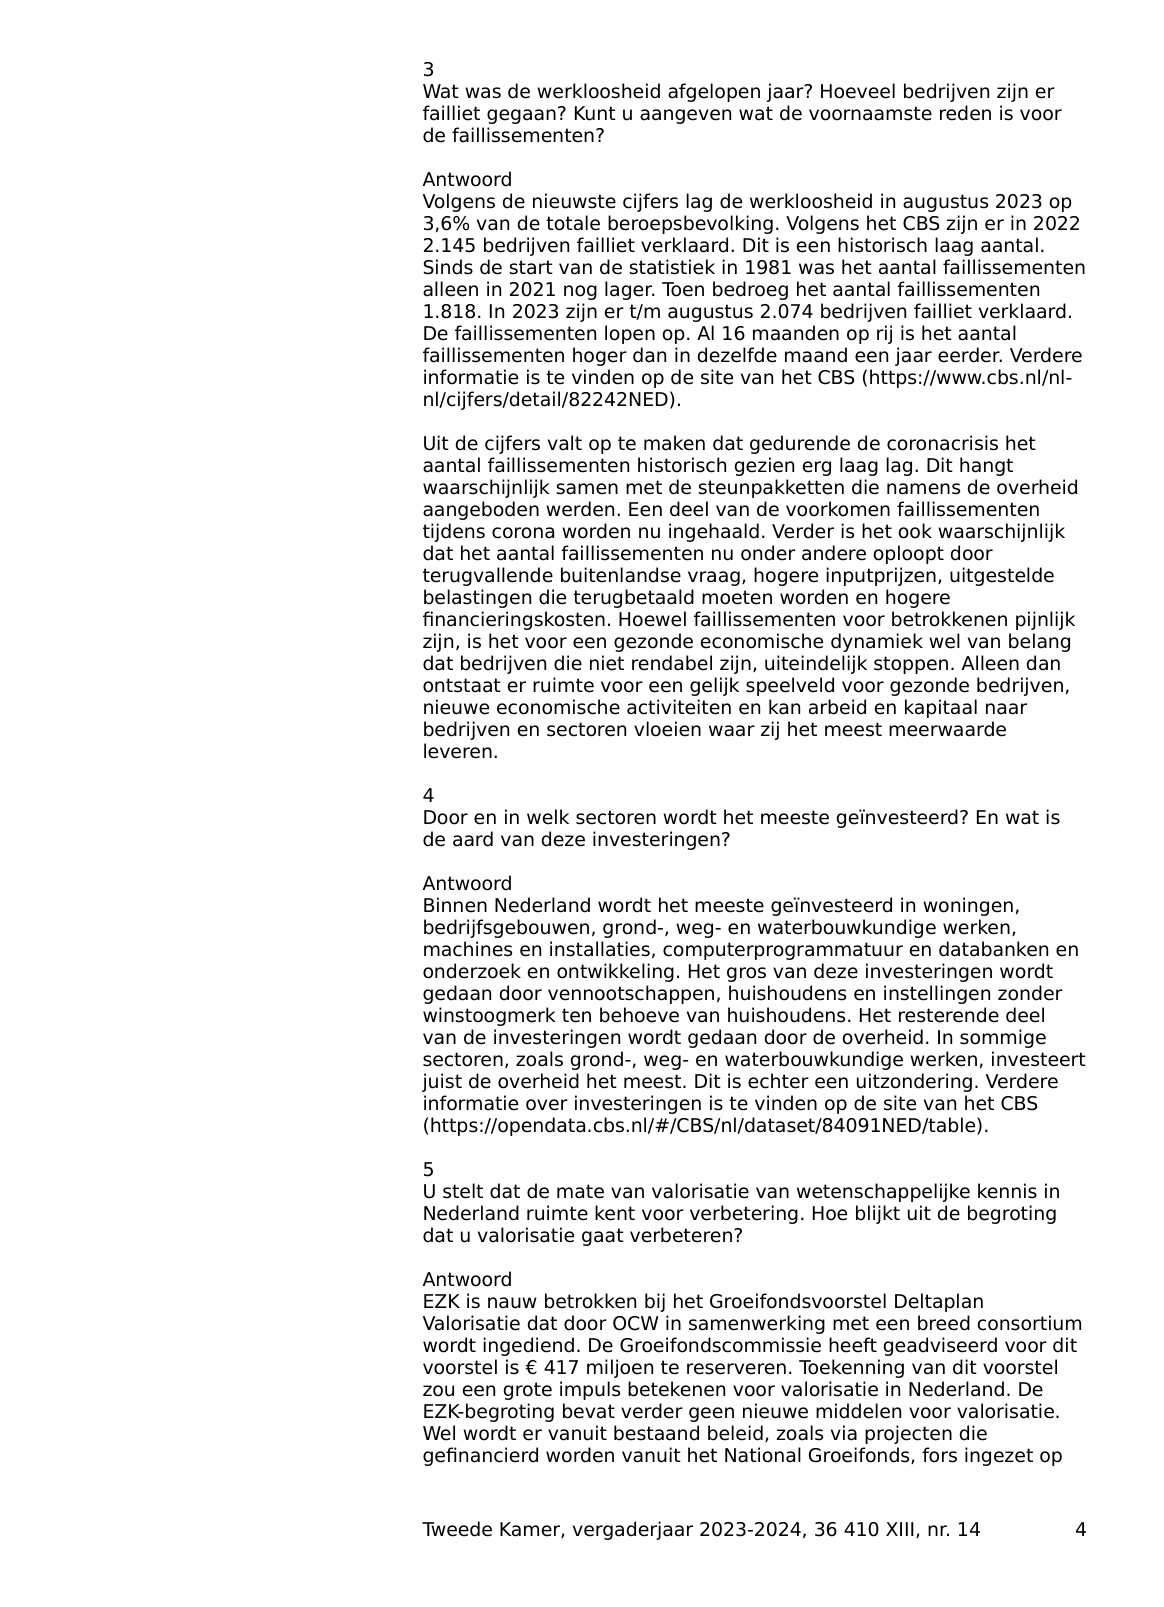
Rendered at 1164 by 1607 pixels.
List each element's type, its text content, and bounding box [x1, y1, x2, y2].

text Wat was de werkloosheid afgelopen jaar? Hoeveel bedrijven zijn er failliet gegaan? Kunt u aangeven wat de voornaamste reden is voor de faillissementen? [422, 81, 1087, 147]
text Uit de cijfers valt op te maken dat gedurende de coronacrisis het aantal faillissementen historisch gezien erg laag lag. Dit hangt waarschijnlijk samen met de steunpakketten die namens de overheid aangeboden werden. Een deel van de voorkomen faillissementen tijdens corona worden nu ingehaald. Verder is het ook waarschijnlijk dat het aantal faillissementen nu onder andere oploopt door terugvallende buitenlandse vraag, hogere inputprijzen, uitgestelde belastingen die terugbetaald moeten worden en hogere financieringskosten. Hoewel faillissementen voor betrokkenen pijnlijk zijn, is het voor een gezonde economische dynamiek wel van belang dat bedrijven die niet rendabel zijn, uiteindelijk stoppen. Alleen dan ontstaat er ruimte voor een gelijk speelveld voor gezonde bedrijven, nieuwe economische activiteiten en kan arbeid en kapitaal naar bedrijven en sectoren vloeien waar zij het meest meerwaarde leveren. [422, 433, 1087, 763]
text EZK is nauw betrokken bij het Groeifondsvoorstel Deltaplan Valorisatie dat door OCW in samenwerking met een breed consortium wordt ingediend. De Groeifondscommissie heeft geadviseerd voor dit voorstel is € 417 miljoen te reserveren. Toekenning van dit voorstel zou een grote impuls betekenen voor valorisatie in Nederland. De EZK-begroting bevat verder geen nieuwe middelen voor valorisatie. Wel wordt er vanuit bestaand beleid, zoals via projecten die gefinancierd worden vanuit het National Groeifonds, fors ingezet op [422, 1291, 1087, 1467]
text U stelt dat de mate van valorisatie van wetenschappelijke kennis in Nederland ruimte kent voor verbetering. Hoe blijkt uit de begroting dat u valorisatie gaat verbeteren? [422, 1181, 1087, 1247]
text Binnen Nederland wordt het meeste geïnvesteerd in woningen, bedrijfsgebouwen, grond-, weg- en waterbouwkundige werken, machines en installaties, computerprogrammatuur en databanken en onderzoek en ontwikkeling. Het gros van deze investeringen wordt gedaan door vennootschappen, huishoudens en instellingen zonder winstoogmerk ten behoeve van huishoudens. Het resterende deel van de investeringen wordt gedaan door de overheid. In sommige sectoren, zoals grond-, weg- en waterbouwkundige werken, investeert juist de overheid het meest. Dit is echter een uitzondering. Verdere informatie over investeringen is te vinden op de site van het CBS (https://opendata.cbs.nl/#/CBS/nl/dataset/84091NED/table). [422, 895, 1087, 1137]
text Volgens de nieuwste cijfers lag de werkloosheid in augustus 2023 op 3,6% van de totale beroepsbevolking. Volgens het CBS zijn er in 2022 2.145 bedrijven failliet verklaard. Dit is een historisch laag aantal. Sinds de start van de statistiek in 1981 was het aantal faillissementen alleen in 2021 nog lager. Toen bedroeg het aantal faillissementen 1.818. In 2023 zijn er t/m augustus 2.074 bedrijven failliet verklaard. De faillissementen lopen op. Al 16 maanden op rij is het aantal faillissementen hoger dan in dezelfde maand een jaar eerder. Verdere informatie is te vinden op de site van het CBS (https://www.cbs.nl/nl-nl/cijfers/detail/82242NED). [422, 191, 1087, 411]
text Antwoord [422, 1269, 1087, 1291]
text 4 [422, 785, 1087, 807]
text 3 [422, 59, 1087, 81]
text Antwoord [422, 169, 1087, 191]
text 5 [422, 1159, 1087, 1181]
text Door en in welk sectoren wordt het meeste geïnvesteerd? En wat is de aard van deze investeringen? [422, 807, 1087, 851]
text Antwoord [422, 873, 1087, 895]
